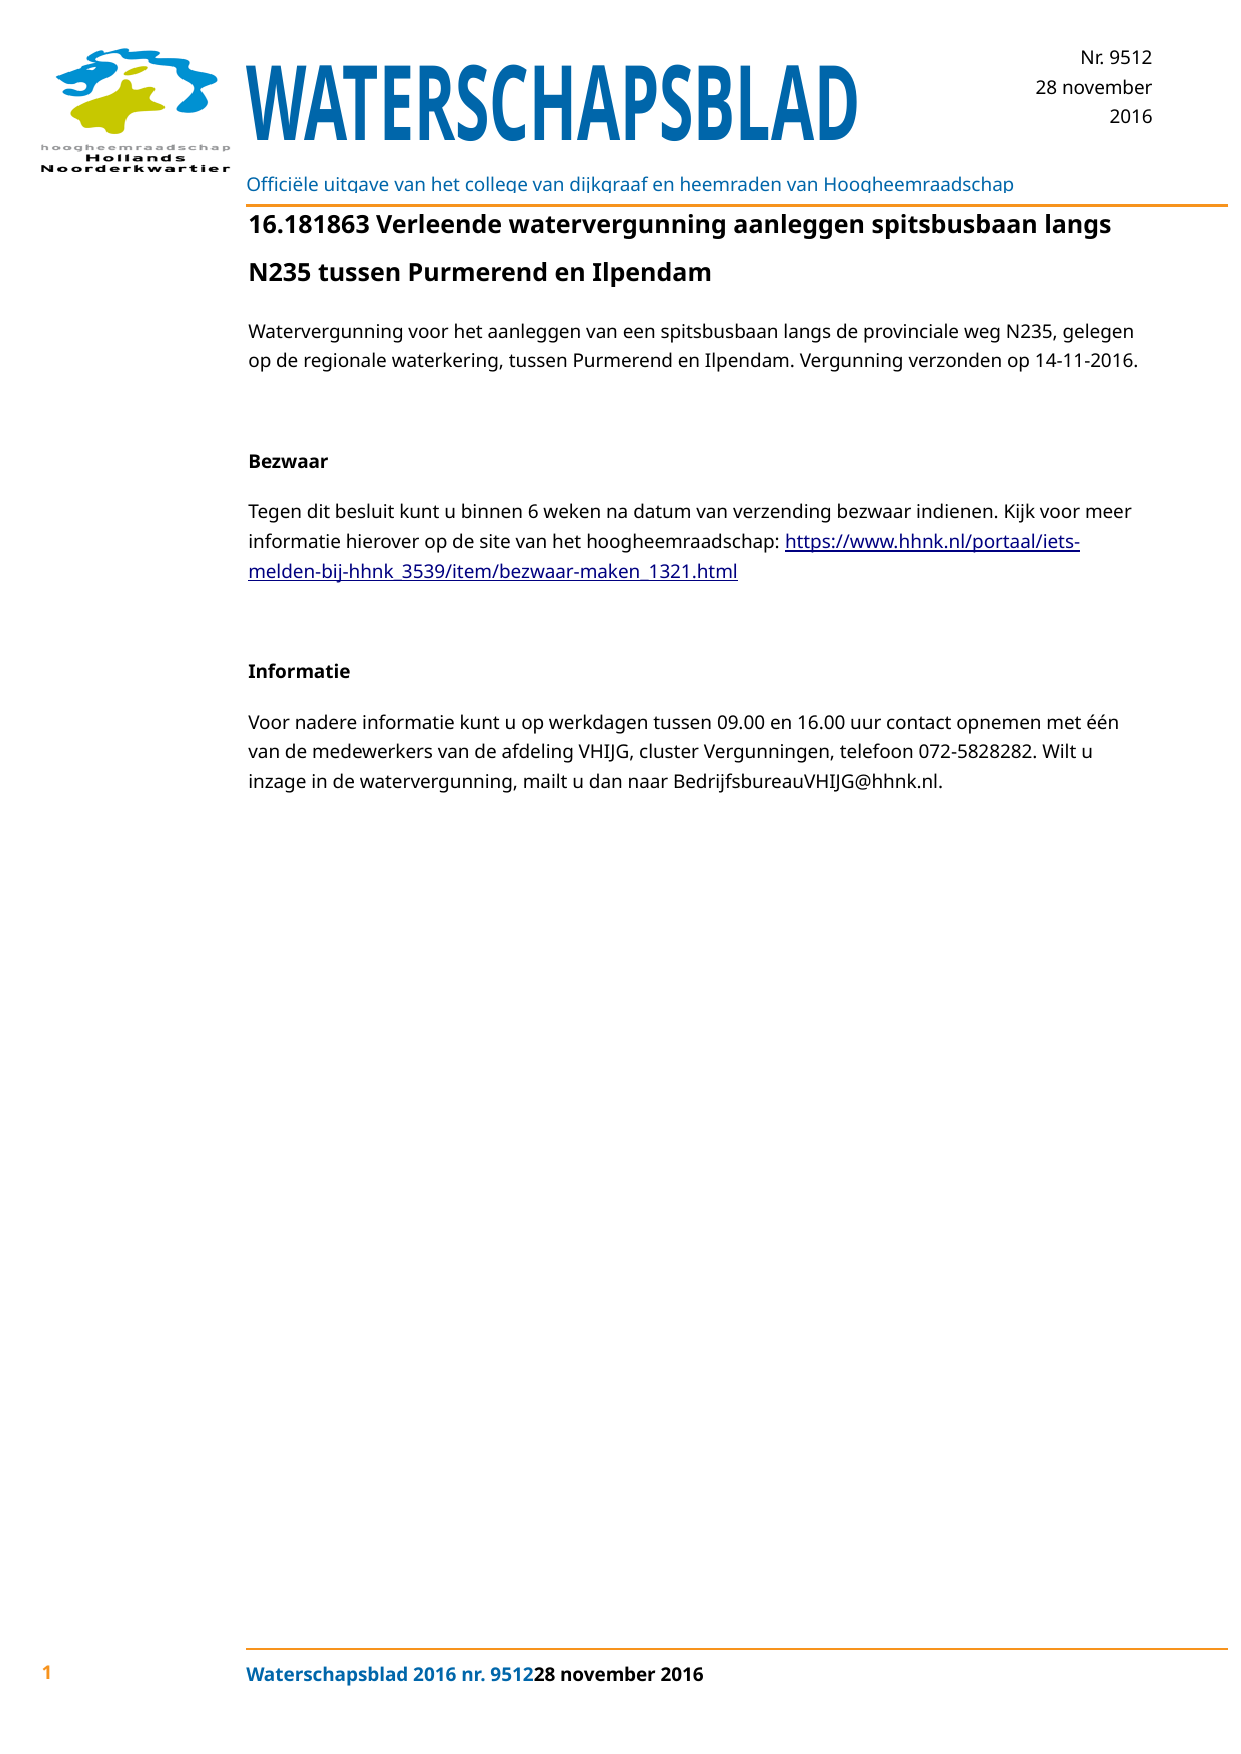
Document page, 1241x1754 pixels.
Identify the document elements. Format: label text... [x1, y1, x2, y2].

picture [41, 47, 231, 172]
text Watervergunning voor het aanleggen van een spitsbusbaan langs de provinciale weg N235, gelegen op de regionale waterkering, tussen Purmerend en Ilpendam. Vergunning verzonden op 14-11-2016. [248, 318, 1152, 373]
text 16.181863 Verleende watervergunning aanleggen spitsbusbaan langs N235 tussen Purmerend en Ilpendam [248, 207, 1152, 288]
text Tegen dit besluit kunt u binnen 6 weken na datum van verzending bezwaar indienen. Kijk voor meer informatie hierover op de site van het hoogheemraadschap: https://www.hhnk.nl/portaal/iets-melden-bij-hhnk_3539/item/bezwaar-maken_1321.html [248, 499, 1152, 584]
text Bezwaar [248, 448, 1152, 474]
text Voor nadere informatie kunt u op werkdagen tussen 09.00 en 16.00 uur contact opnemen met één van de medewerkers van de afdeling VHIJG, cluster Vergunningen, telefoon 072-5828282. Wilt u inzage in de watervergunning, mailt u dan naar BedrijfsbureauVHIJG@hhnk.nl. [248, 709, 1152, 794]
text Informatie [248, 659, 1152, 684]
